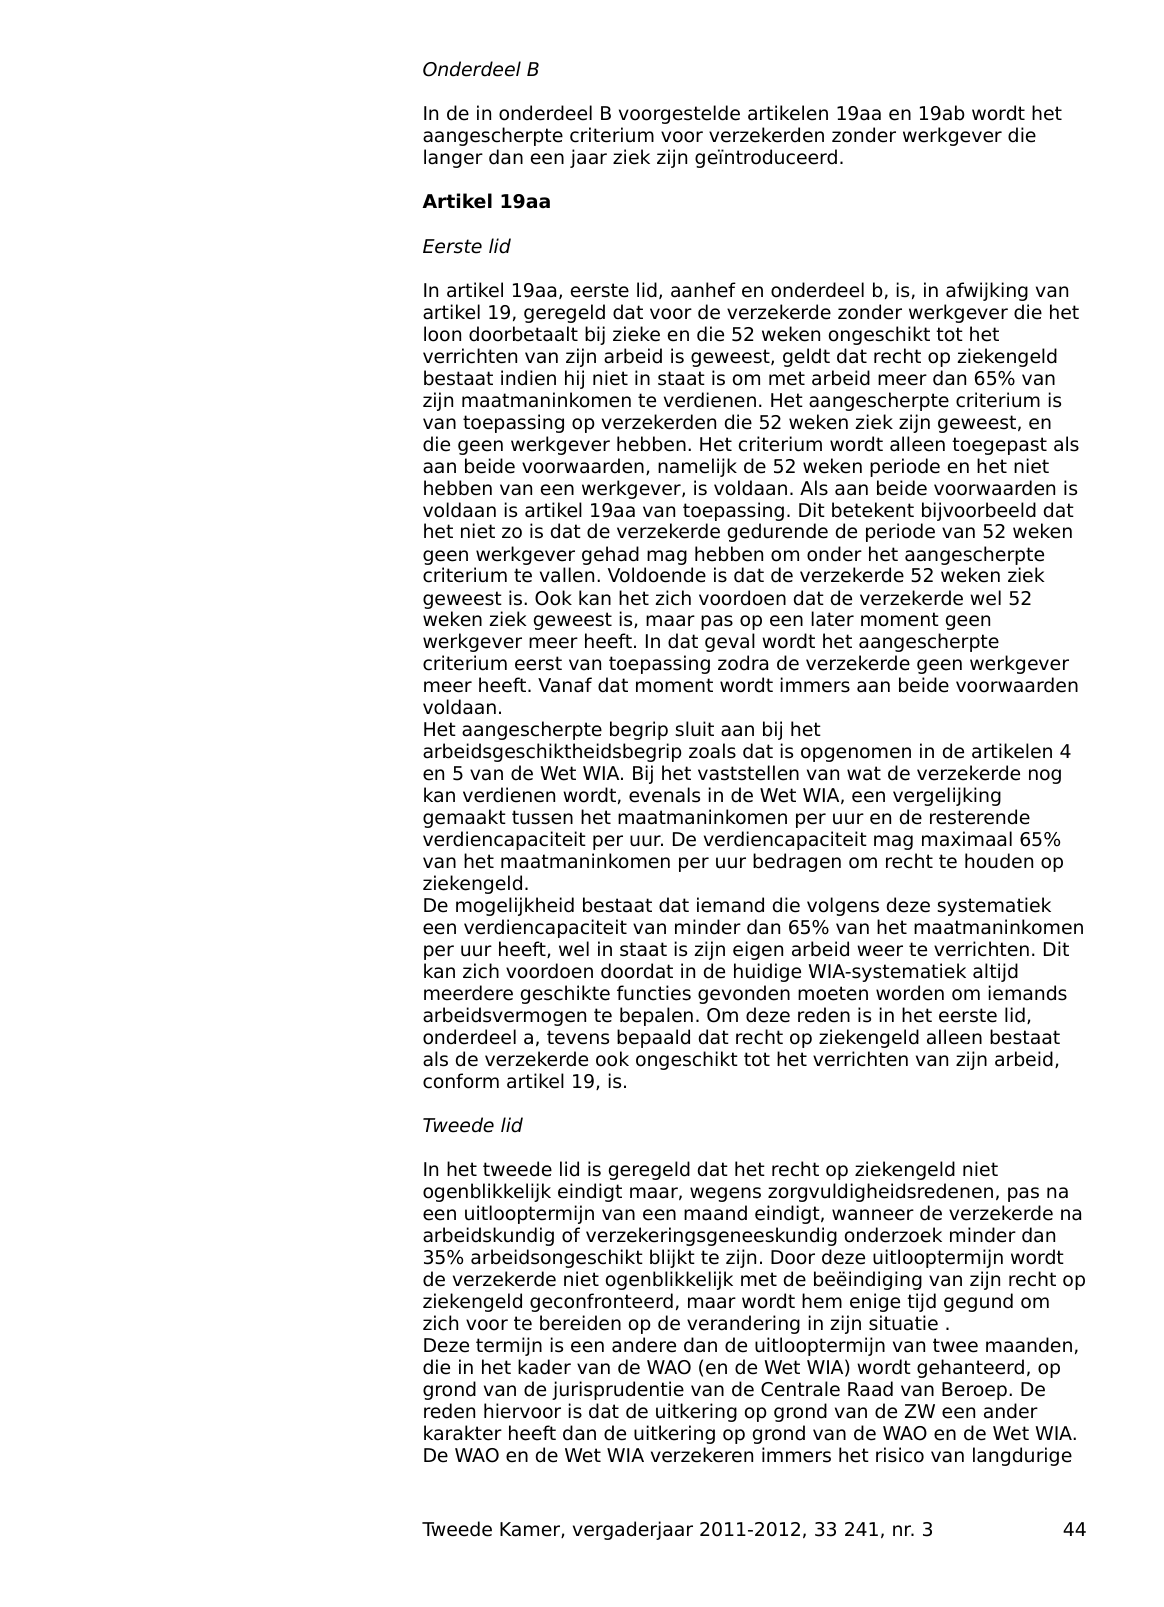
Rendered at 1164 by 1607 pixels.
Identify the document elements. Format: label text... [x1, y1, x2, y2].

subtitle Artikel 19aa [422, 191, 1087, 213]
text De mogelijkheid bestaat dat iemand die volgens deze systematiek een verdiencapaciteit van minder dan 65% van het maatmaninkomen per uur heeft, wel in staat is zijn eigen arbeid weer te verrichten. Dit kan zich voordoen doordat in de huidige WIA-systematiek altijd meerdere geschikte functies gevonden moeten worden om iemands arbeidsvermogen te bepalen. Om deze reden is in het eerste lid, onderdeel a, tevens bepaald dat recht op ziekengeld alleen bestaat als de verzekerde ook ongeschikt tot het verrichten van zijn arbeid, conform artikel 19, is. [422, 895, 1087, 1093]
subtitle Tweede lid [422, 1115, 1087, 1137]
text In het tweede lid is geregeld dat het recht op ziekengeld niet ogenblikkelijk eindigt maar, wegens zorgvuldigheidsredenen, pas na een uitlooptermijn van een maand eindigt, wanneer de verzekerde na arbeidskundig of verzekeringsgeneeskundig onderzoek minder dan 35% arbeidsongeschikt blijkt te zijn. Door deze uitlooptermijn wordt de verzekerde niet ogenblikkelijk met de beëindiging van zijn recht op ziekengeld geconfronteerd, maar wordt hem enige tijd gegund om zich voor te bereiden op de verandering in zijn situatie . [422, 1159, 1087, 1335]
subtitle Onderdeel B [422, 59, 1087, 81]
text Het aangescherpte begrip sluit aan bij het arbeidsgeschiktheidsbegrip zoals dat is opgenomen in de artikelen 4 en 5 van de Wet WIA. Bij het vaststellen van wat de verzekerde nog kan verdienen wordt, evenals in de Wet WIA, een vergelijking gemaakt tussen het maatmaninkomen per uur en de resterende verdiencapaciteit per uur. De verdiencapaciteit mag maximaal 65% van het maatmaninkomen per uur bedragen om recht te houden op ziekengeld. [422, 719, 1087, 895]
text In artikel 19aa, eerste lid, aanhef en onderdeel b, is, in afwijking van artikel 19, geregeld dat voor de verzekerde zonder werkgever die het loon doorbetaalt bij zieke en die 52 weken ongeschikt tot het verrichten van zijn arbeid is geweest, geldt dat recht op ziekengeld bestaat indien hij niet in staat is om met arbeid meer dan 65% van zijn maatmaninkomen te verdienen. Het aangescherpte criterium is van toepassing op verzekerden die 52 weken ziek zijn geweest, en die geen werkgever hebben. Het criterium wordt alleen toegepast als aan beide voorwaarden, namelijk de 52 weken periode en het niet hebben van een werkgever, is voldaan. Als aan beide voorwaarden is voldaan is artikel 19aa van toepassing. Dit betekent bijvoorbeeld dat het niet zo is dat de verzekerde gedurende de periode van 52 weken geen werkgever gehad mag hebben om onder het aangescherpte criterium te vallen. Voldoende is dat de verzekerde 52 weken ziek geweest is. Ook kan het zich voordoen dat de verzekerde wel 52 weken ziek geweest is, maar pas op een later moment geen werkgever meer heeft. In dat geval wordt het aangescherpte criterium eerst van toepassing zodra de verzekerde geen werkgever meer heeft. Vanaf dat moment wordt immers aan beide voorwaarden voldaan. [422, 280, 1087, 719]
subtitle Eerste lid [422, 236, 1087, 257]
text Deze termijn is een andere dan de uitlooptermijn van twee maanden, die in het kader van de WAO (en de Wet WIA) wordt gehanteerd, op grond van de jurisprudentie van de Centrale Raad van Beroep. De reden hiervoor is dat de uitkering op grond van de ZW een ander karakter heeft dan de uitkering op grond van de WAO en de Wet WIA. De WAO en de Wet WIA verzekeren immers het risico van langdurige [422, 1335, 1087, 1467]
text In de in onderdeel B voorgestelde artikelen 19aa en 19ab wordt het aangescherpte criterium voor verzekerden zonder werkgever die langer dan een jaar ziek zijn geïntroduceerd. [422, 103, 1087, 169]
